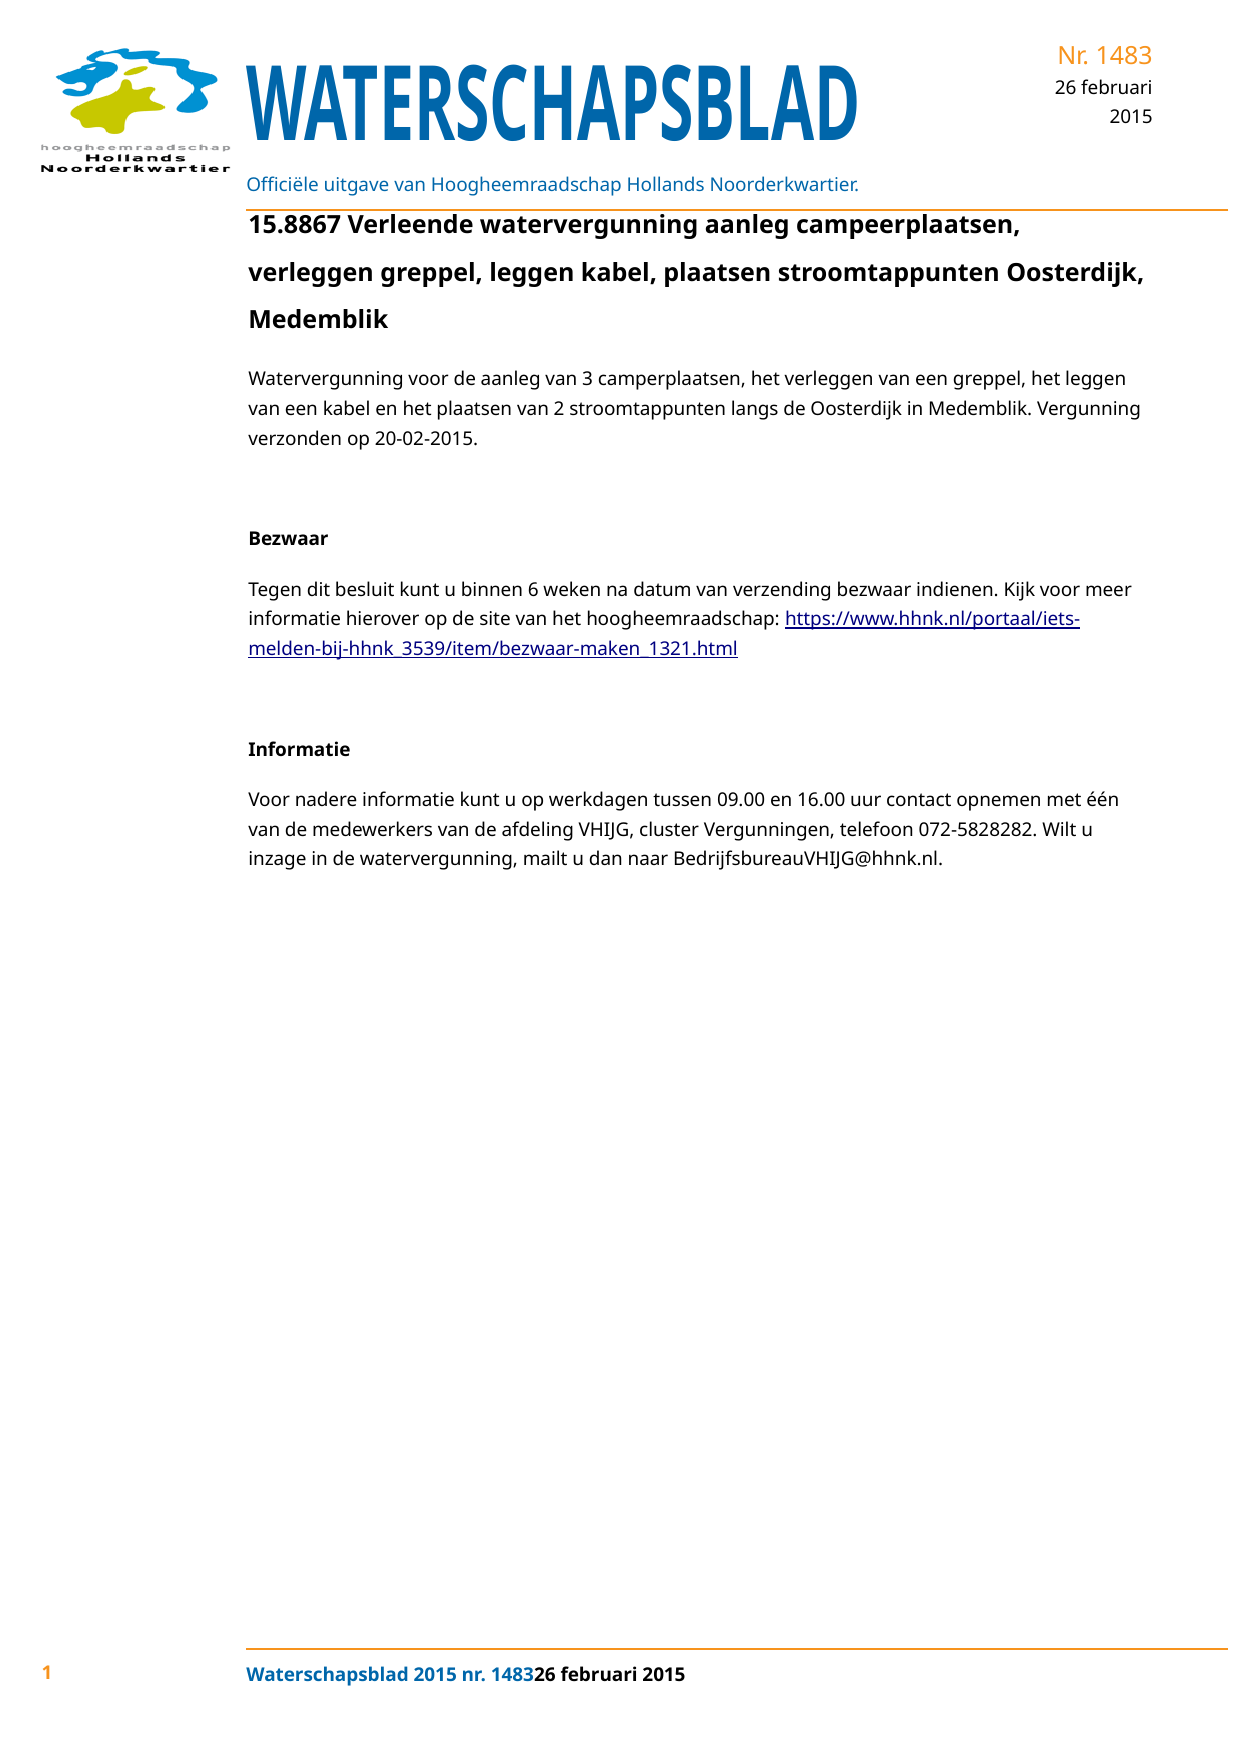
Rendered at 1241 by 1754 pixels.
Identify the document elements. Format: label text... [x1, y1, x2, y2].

text Voor nadere informatie kunt u op werkdagen tussen 09.00 en 16.00 uur contact opnemen met één van de medewerkers van de afdeling VHIJG, cluster Vergunningen, telefoon 072-5828282. Wilt u inzage in de watervergunning, mailt u dan naar BedrijfsbureauVHIJG@hhnk.nl. [248, 786, 1152, 871]
picture [41, 47, 231, 172]
text Watervergunning voor de aanleg van 3 camperplaatsen, het verleggen van een greppel, het leggen van een kabel en het plaatsen van 2 stroomtappunten langs de Oosterdijk in Medemblik. Vergunning verzonden op 20-02-2015. [248, 366, 1152, 450]
text Bezwaar [248, 526, 1152, 551]
text Informatie [248, 736, 1152, 762]
text 15.8867 Verleende watervergunning aanleg campeerplaatsen, verleggen greppel, leggen kabel, plaatsen stroomtappunten Oosterdijk, Medemblik [248, 211, 1152, 336]
text Tegen dit besluit kunt u binnen 6 weken na datum van verzending bezwaar indienen. Kijk voor meer informatie hierover op de site van het hoogheemraadschap: https://www.hhnk.nl/portaal/iets-melden-bij-hhnk_3539/item/bezwaar-maken_1321.html [248, 576, 1152, 661]
